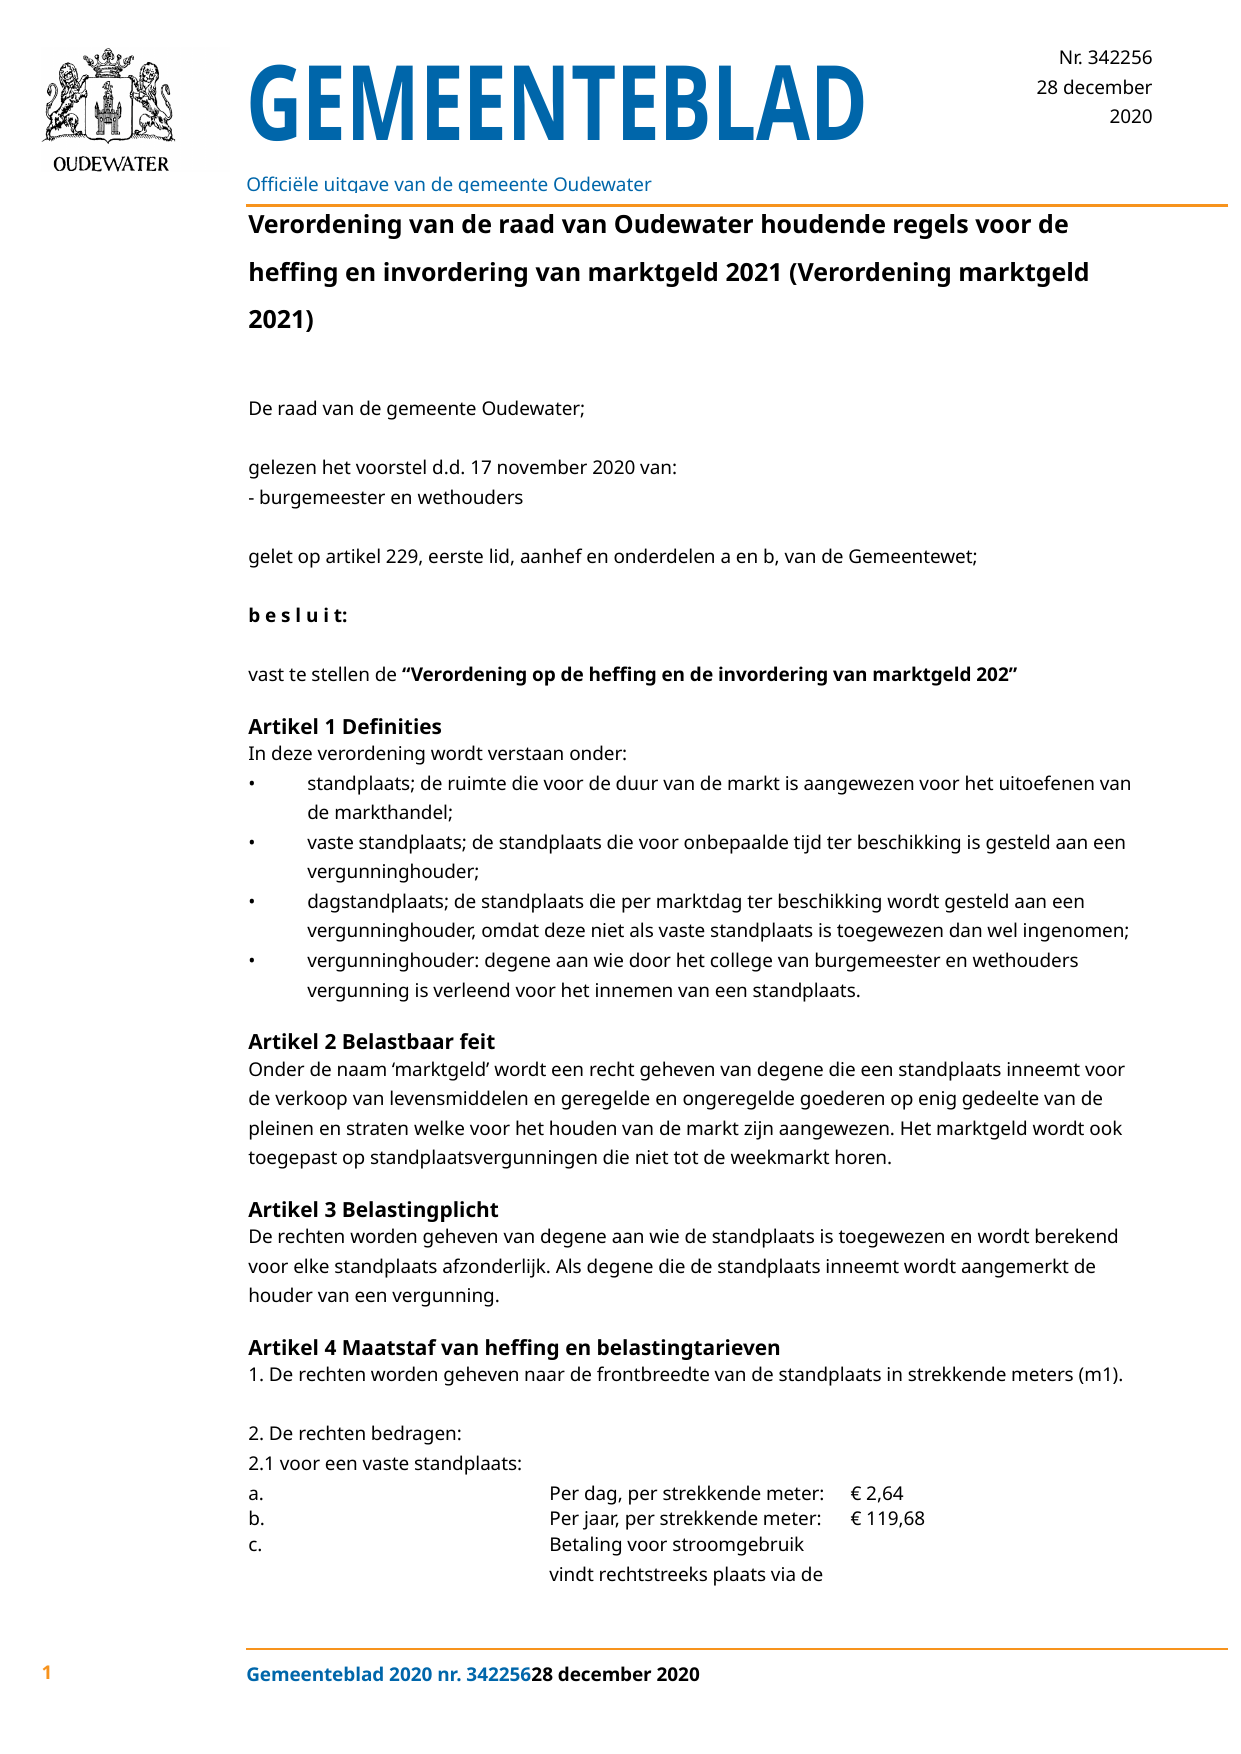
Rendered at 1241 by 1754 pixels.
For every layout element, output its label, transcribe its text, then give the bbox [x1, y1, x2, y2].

table_cell c. [248, 1531, 549, 1587]
table_header € 2,64 [850, 1480, 1152, 1506]
picture [41, 47, 231, 172]
table_cell Per jaar, per strekkende meter: [549, 1506, 850, 1531]
text gelezen het voorstel d.d. 17 november 2020 van: [248, 454, 1152, 480]
text 1. De rechten worden geheven naar de frontbreedte van de standplaats in strekkende meters (m1). [248, 1361, 1152, 1387]
table_header a. [248, 1480, 549, 1506]
text 2. De rechten bedragen: [248, 1421, 1152, 1446]
text In deze verordening wordt verstaan onder: [248, 740, 1152, 766]
text Artikel 1 Definities [248, 712, 1152, 740]
text Artikel 2 Belastbaar feit [248, 1027, 1152, 1056]
table_cell [850, 1531, 1152, 1587]
table_cell € 119,68 [850, 1506, 1152, 1531]
text De rechten worden geheven van degene aan wie de standplaats is toegewezen en wordt berekend voor elke standplaats afzonderlijk. Als degene die de standplaats inneemt wordt aangemerkt de houder van een vergunning. [248, 1223, 1152, 1308]
list standplaats; de ruimte die voor de duur van de markt is aangewezen voor het uitoefenen van de markthandel; [248, 770, 1152, 825]
table_header Per dag, per strekkende meter: [549, 1480, 850, 1506]
text Verordening van de raad van Oudewater houdende regels voor de heffing en invordering van marktgeld 2021 (Verordening marktgeld 2021) [248, 207, 1152, 336]
text vast te stellen de “Verordening op de heffing en de invordering van marktgeld 202” [248, 661, 1152, 687]
table_cell b. [248, 1506, 549, 1531]
text Artikel 4 Maatstaf van heffing en belastingtarieven [248, 1333, 1152, 1361]
list vaste standplaats; de standplaats die voor onbepaalde tijd ter beschikking is gesteld aan een vergunninghouder; [248, 829, 1152, 884]
text Onder de naam ‘marktgeld’ wordt een recht geheven van degene die een standplaats inneemt voor de verkoop van levensmiddelen en geregelde en ongeregelde goederen op enig gedeelte van de pleinen en straten welke voor het houden van de markt zijn aangewezen. Het marktgeld wordt ook toegepast op standplaatsvergunningen die niet tot de weekmarkt horen. [248, 1056, 1152, 1170]
table_cell Betaling voor stroomgebruik vindt rechtstreeks plaats via de [549, 1531, 850, 1587]
text Artikel 3 Belastingplicht [248, 1195, 1152, 1223]
text b e s l u i t: [248, 602, 1152, 628]
list vergunninghouder: degene aan wie door het college van burgemeester en wethouders vergunning is verleend voor het innemen van een standplaats. [248, 947, 1152, 1003]
text gelet op artikel 229, eerste lid, aanhef en onderdelen a en b, van de Gemeentewet; [248, 543, 1152, 569]
list dagstandplaats; de standplaats die per marktdag ter beschikking wordt gesteld aan een vergunninghouder, omdat deze niet als vaste standplaats is toegewezen dan wel ingenomen; [248, 888, 1152, 943]
text 2.1 voor een vaste standplaats: [248, 1450, 1152, 1476]
text - burgemeester en wethouders [248, 484, 1152, 509]
text De raad van de gemeente Oudewater; [248, 395, 1152, 421]
